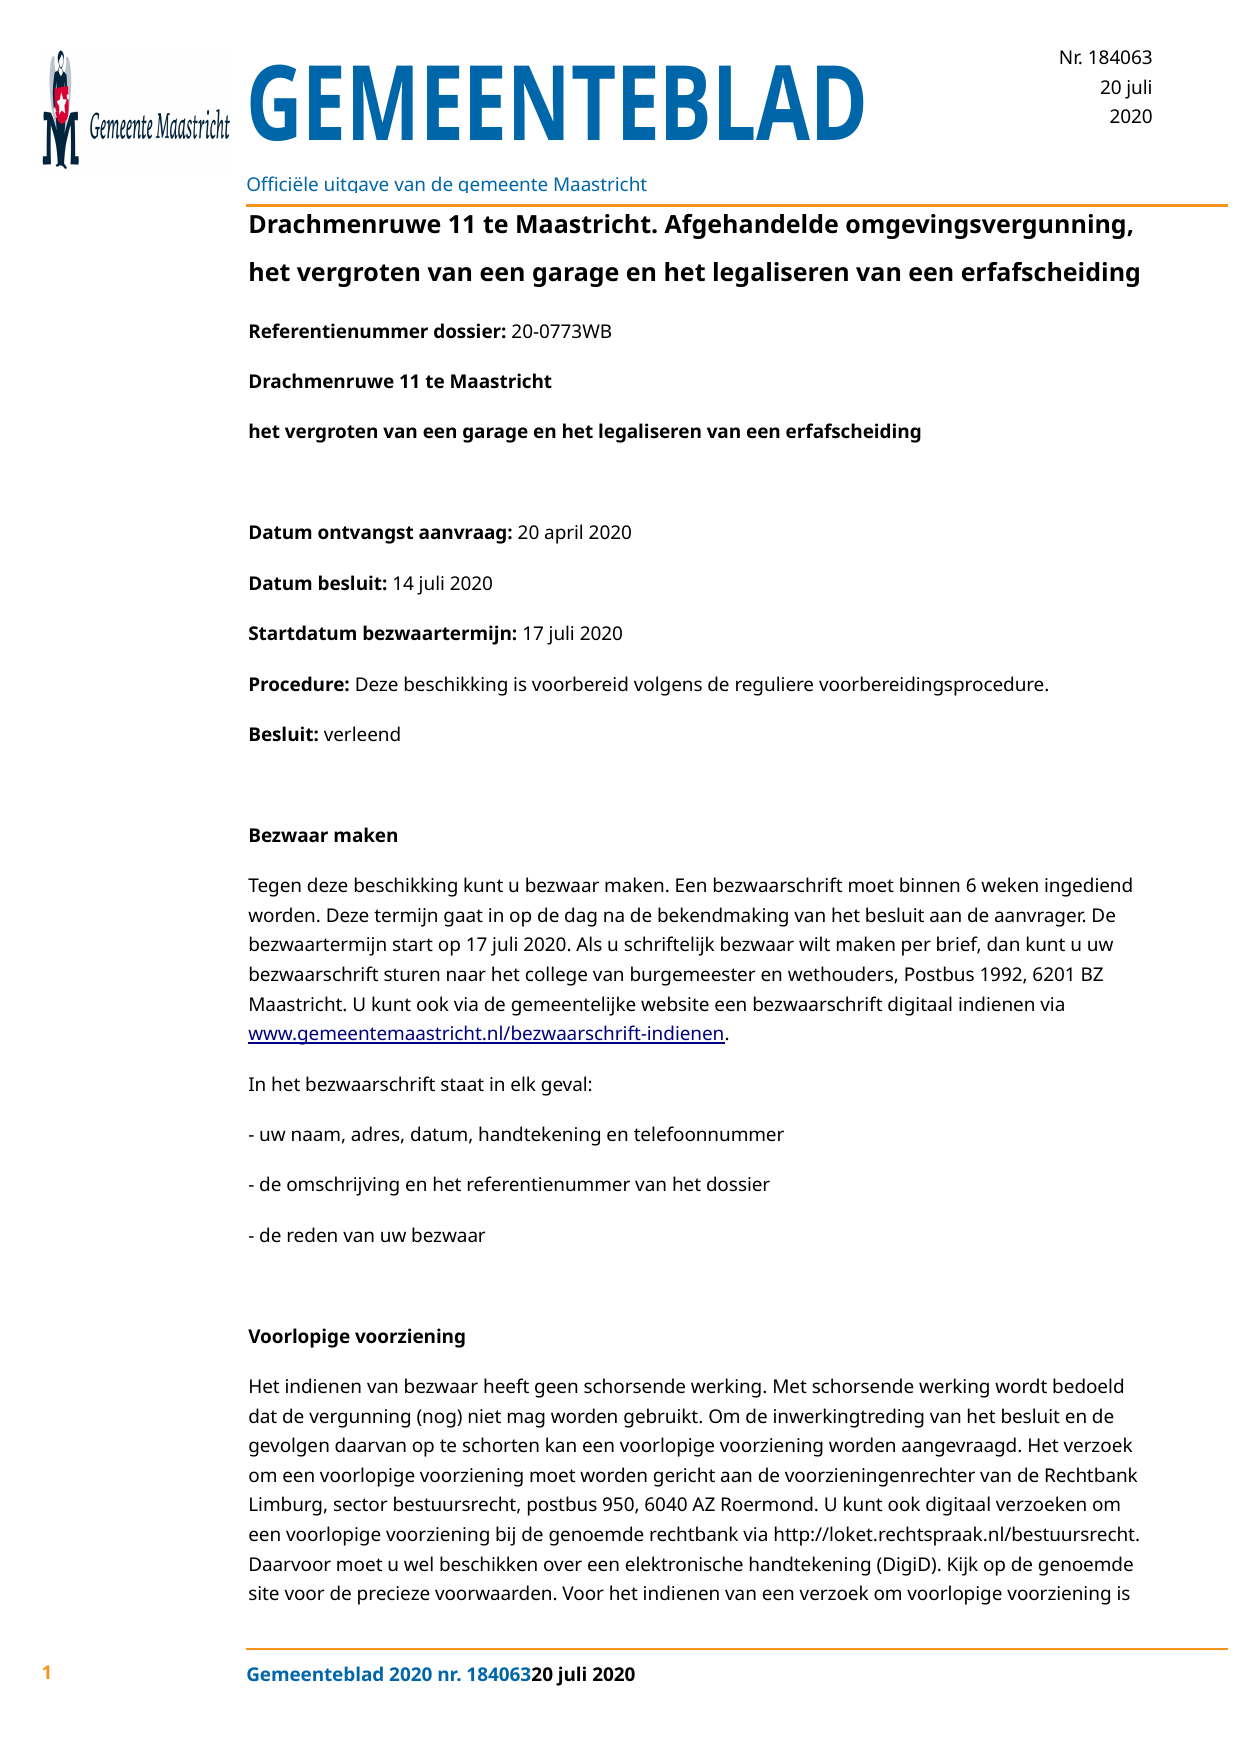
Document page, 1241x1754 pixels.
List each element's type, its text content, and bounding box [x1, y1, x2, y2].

text Tegen deze beschikking kunt u bezwaar maken. Een bezwaarschrift moet binnen 6 weken ingediend worden. Deze termijn gaat in op de dag na de bekendmaking van het besluit aan de aanvrager. De bezwaartermijn start op 17 juli 2020. Als u schriftelijk bezwaar wilt maken per brief, dan kunt u uw bezwaarschrift sturen naar het college van burgemeester en wethouders, Postbus 1992, 6201 BZ Maastricht. U kunt ook via de gemeentelijke website een bezwaarschrift digitaal indienen via www.gemeentemaastricht.nl/bezwaarschrift-indienen. [248, 872, 1152, 1046]
text Drachmenruwe 11 te Maastricht [248, 368, 1152, 394]
text Startdatum bezwaartermijn: 17 juli 2020 [248, 620, 1152, 646]
text Referentienummer dossier: 20-0773WB [248, 318, 1152, 344]
text Procedure: Deze beschikking is voorbereid volgens de reguliere voorbereidingsprocedure. [248, 671, 1152, 697]
text Datum ontvangst aanvraag: 20 april 2020 [248, 519, 1152, 545]
text Voorlopige voorziening [248, 1323, 1152, 1349]
text - de reden van uw bezwaar [248, 1222, 1152, 1248]
text het vergroten van een garage en het legaliseren van een erfafscheiding [248, 419, 1152, 444]
picture [41, 47, 231, 172]
text Drachmenruwe 11 te Maastricht. Afgehandelde omgevingsvergunning, het vergroten van een garage en het legaliseren van een erfafscheiding [248, 207, 1152, 288]
text - de omschrijving en het referentienummer van het dossier [248, 1172, 1152, 1197]
text - uw naam, adres, datum, handtekening en telefoonnummer [248, 1121, 1152, 1147]
text Het indienen van bezwaar heeft geen schorsende werking. Met schorsende werking wordt bedoeld dat de vergunning (nog) niet mag worden gebruikt. Om de inwerkingtreding van het besluit en de gevolgen daarvan op te schorten kan een voorlopige voorziening worden aangevraagd. Het verzoek om een voorlopige voorziening moet worden gericht aan de voorzieningenrechter van de Rechtbank Limburg, sector bestuursrecht, postbus 950, 6040 AZ Roermond. U kunt ook digitaal verzoeken om een voorlopige voorziening bij de genoemde rechtbank via http://loket.rechtspraak.nl/bestuursrecht. Daarvoor moet u wel beschikken over een elektronische handtekening (DigiD). Kijk op de genoemde site voor de precieze voorwaarden. Voor het indienen van een verzoek om voorlopige voorziening is [248, 1373, 1152, 1606]
text Bezwaar maken [248, 822, 1152, 848]
text Datum besluit: 14 juli 2020 [248, 570, 1152, 596]
text Besluit: verleend [248, 721, 1152, 747]
text In het bezwaarschrift staat in elk geval: [248, 1071, 1152, 1097]
